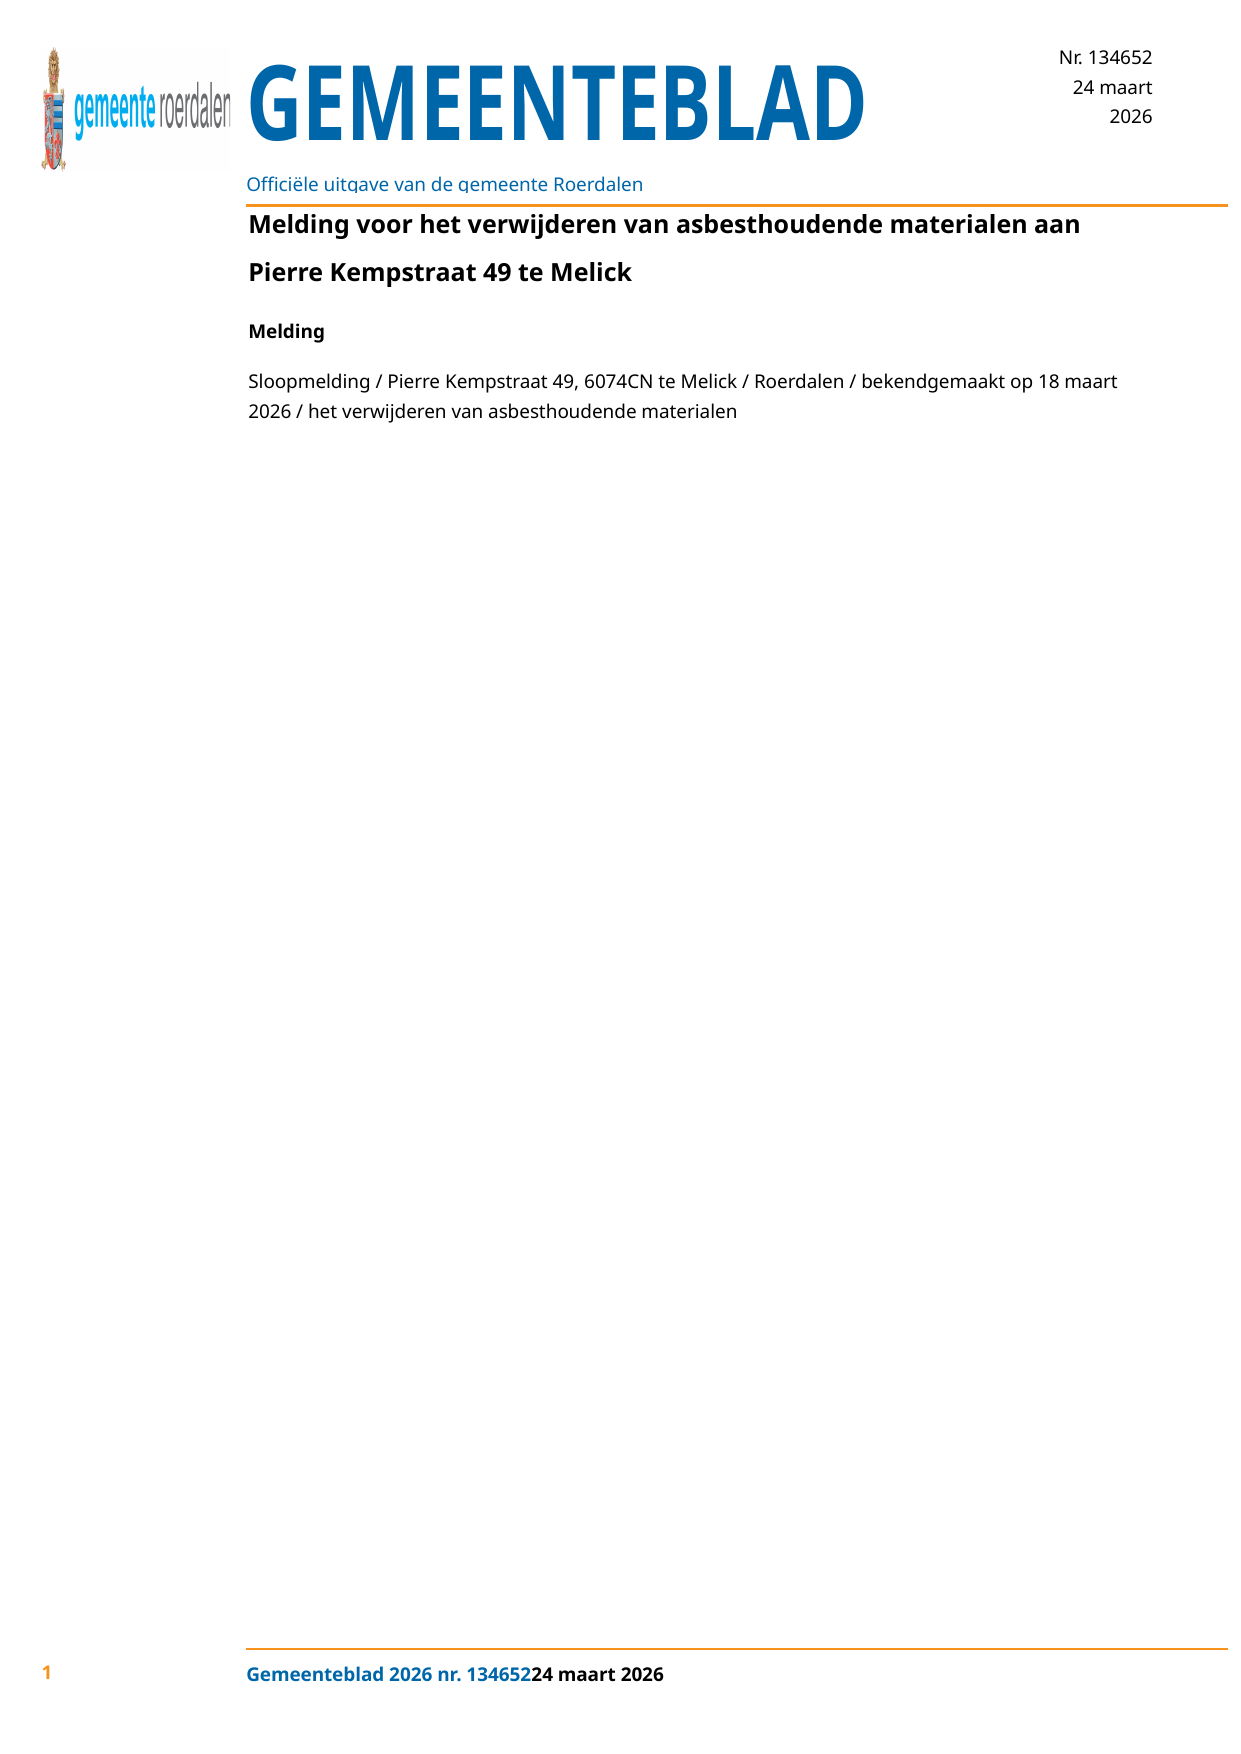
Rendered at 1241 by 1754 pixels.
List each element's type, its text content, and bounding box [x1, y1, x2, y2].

text Melding [248, 318, 1152, 344]
picture [41, 47, 231, 172]
text Sloopmelding / Pierre Kempstraat 49, 6074CN te Melick / Roerdalen / bekendgemaakt op 18 maart 2026 / het verwijderen van asbesthoudende materialen [248, 368, 1152, 424]
text Melding voor het verwijderen van asbesthoudende materialen aan Pierre Kempstraat 49 te Melick [248, 207, 1152, 288]
